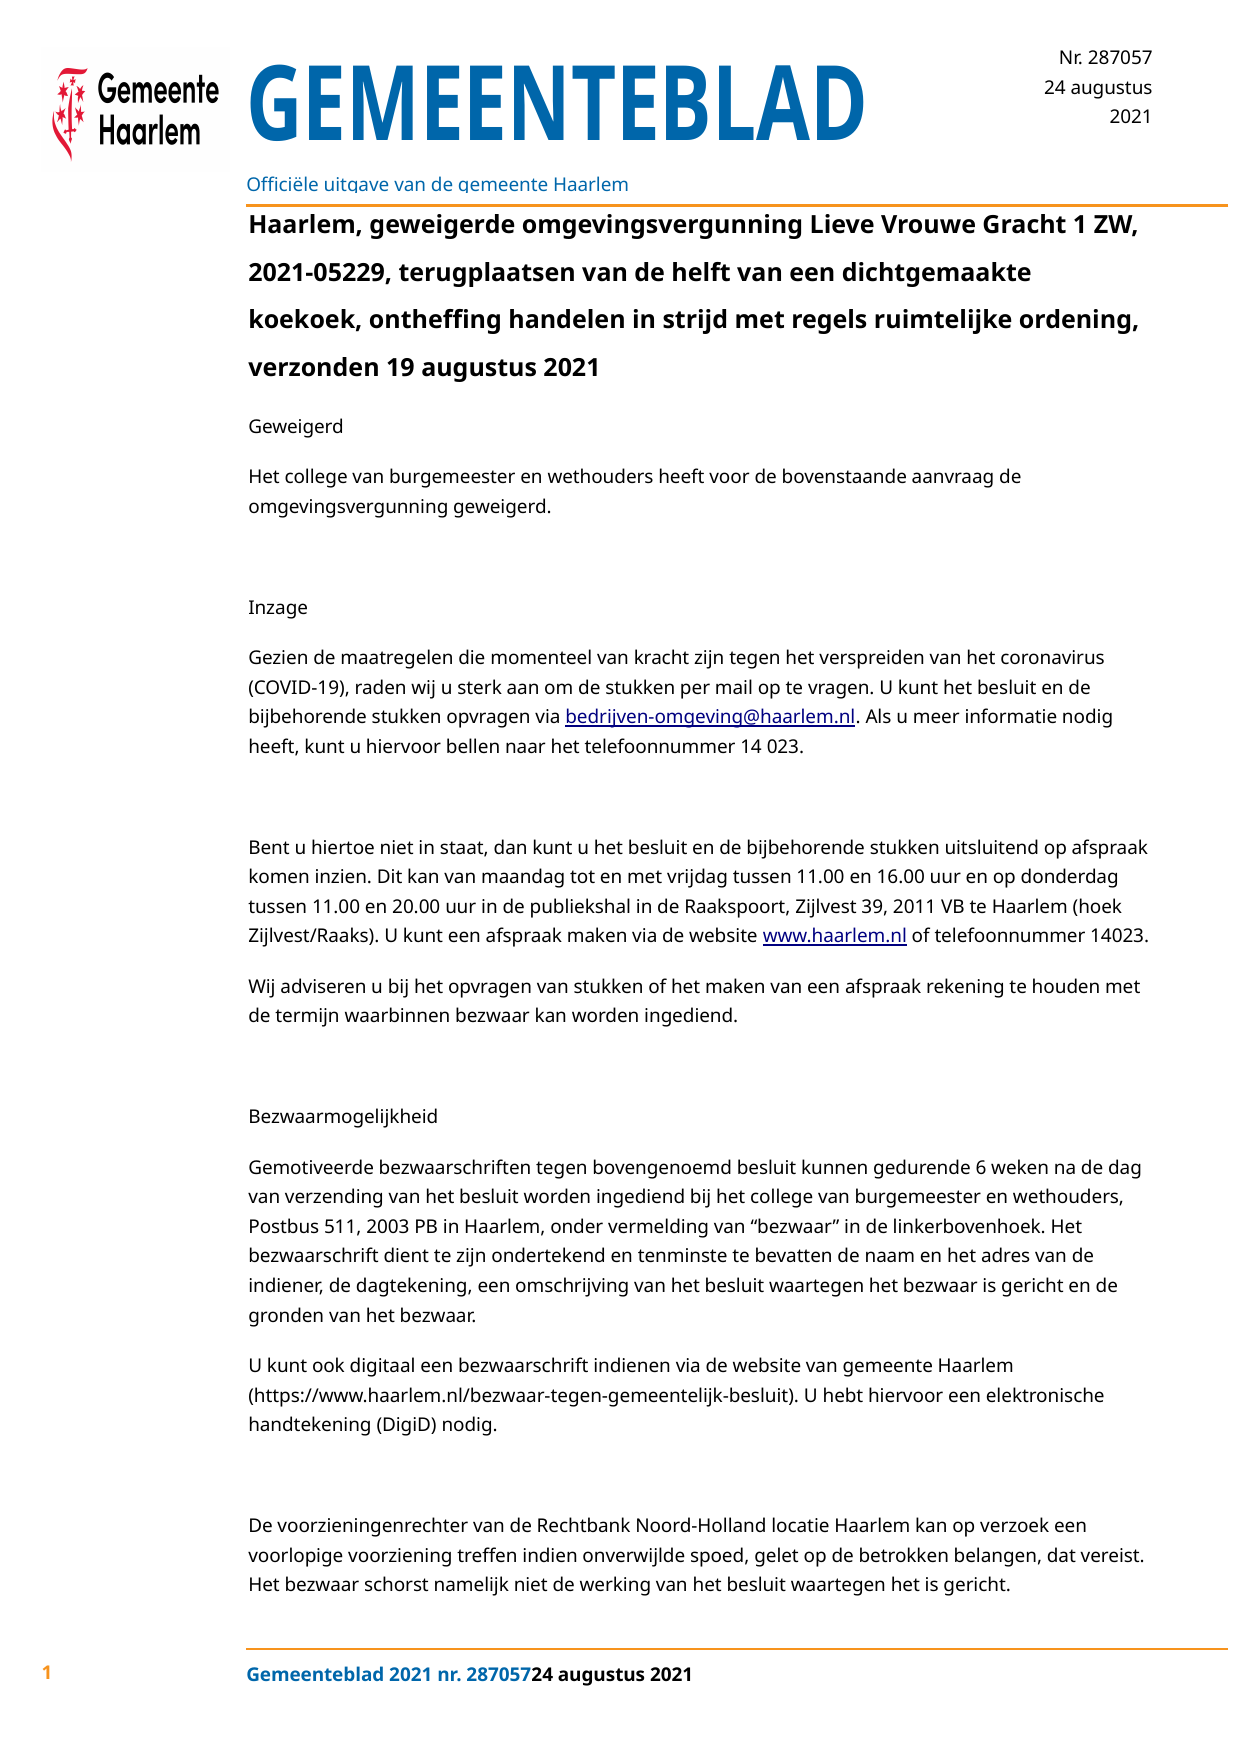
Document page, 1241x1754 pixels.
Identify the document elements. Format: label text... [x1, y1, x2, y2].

text Geweigerd [248, 413, 1152, 439]
text Het college van burgemeester en wethouders heeft voor de bovenstaande aanvraag de omgevingsvergunning geweigerd. [248, 463, 1152, 519]
text De voorzieningenrechter van de Rechtbank Noord-Holland locatie Haarlem kan op verzoek een voorlopige voorziening treffen indien onverwijlde spoed, gelet op de betrokken belangen, dat vereist. Het bezwaar schorst namelijk niet de werking van het besluit waartegen het is gericht. [248, 1512, 1152, 1597]
text Wij adviseren u bij het opvragen van stukken of het maken van een afspraak rekening te houden met de termijn waarbinnen bezwaar kan worden ingediend. [248, 973, 1152, 1028]
text U kunt ook digitaal een bezwaarschrift indienen via de website van gemeente Haarlem (https://www.haarlem.nl/bezwaar-tegen-gemeentelijk-besluit). U hebt hiervoor een elektronische handtekening (DigiD) nodig. [248, 1352, 1152, 1437]
text Bezwaarmogelijkheid [248, 1103, 1152, 1129]
text Gemotiveerde bezwaarschriften tegen bovengenoemd besluit kunnen gedurende 6 weken na de dag van verzending van het besluit worden ingediend bij het college van burgemeester en wethouders, Postbus 511, 2003 PB in Haarlem, onder vermelding van “bezwaar” in de linkerbovenhoek. Het bezwaarschrift dient te zijn ondertekend en tenminste te bevatten de naam en het adres van de indiener, de dagtekening, een omschrijving van het besluit waartegen het bezwaar is gericht en de gronden van het bezwaar. [248, 1154, 1152, 1328]
text Inzage [248, 594, 1152, 620]
text Gezien de maatregelen die momenteel van kracht zijn tegen het verspreiden van het coronavirus (COVID-19), raden wij u sterk aan om de stukken per mail op te vragen. U kunt het besluit en de bijbehorende stukken opvragen via bedrijven-omgeving@haarlem.nl. Als u meer informatie nodig heeft, kunt u hiervoor bellen naar het telefoonnummer 14 023. [248, 644, 1152, 759]
text Bent u hiertoe niet in staat, dan kunt u het besluit en de bijbehorende stukken uitsluitend op afspraak komen inzien. Dit kan van maandag tot en met vrijdag tussen 11.00 en 16.00 uur en op donderdag tussen 11.00 en 20.00 uur in de publiekshal in de Raakspoort, Zijlvest 39, 2011 VB te Haarlem (hoek Zijlvest/Raaks). U kunt een afspraak maken via de website www.haarlem.nl of telefoonnummer 14023. [248, 834, 1152, 948]
text Haarlem, geweigerde omgevingsvergunning Lieve Vrouwe Gracht 1 ZW, 2021-05229, terugplaatsen van de helft van een dichtgemaakte koekoek, ontheffing handelen in strijd met regels ruimtelijke ordening, verzonden 19 augustus 2021 [248, 207, 1152, 384]
picture [41, 47, 231, 172]
